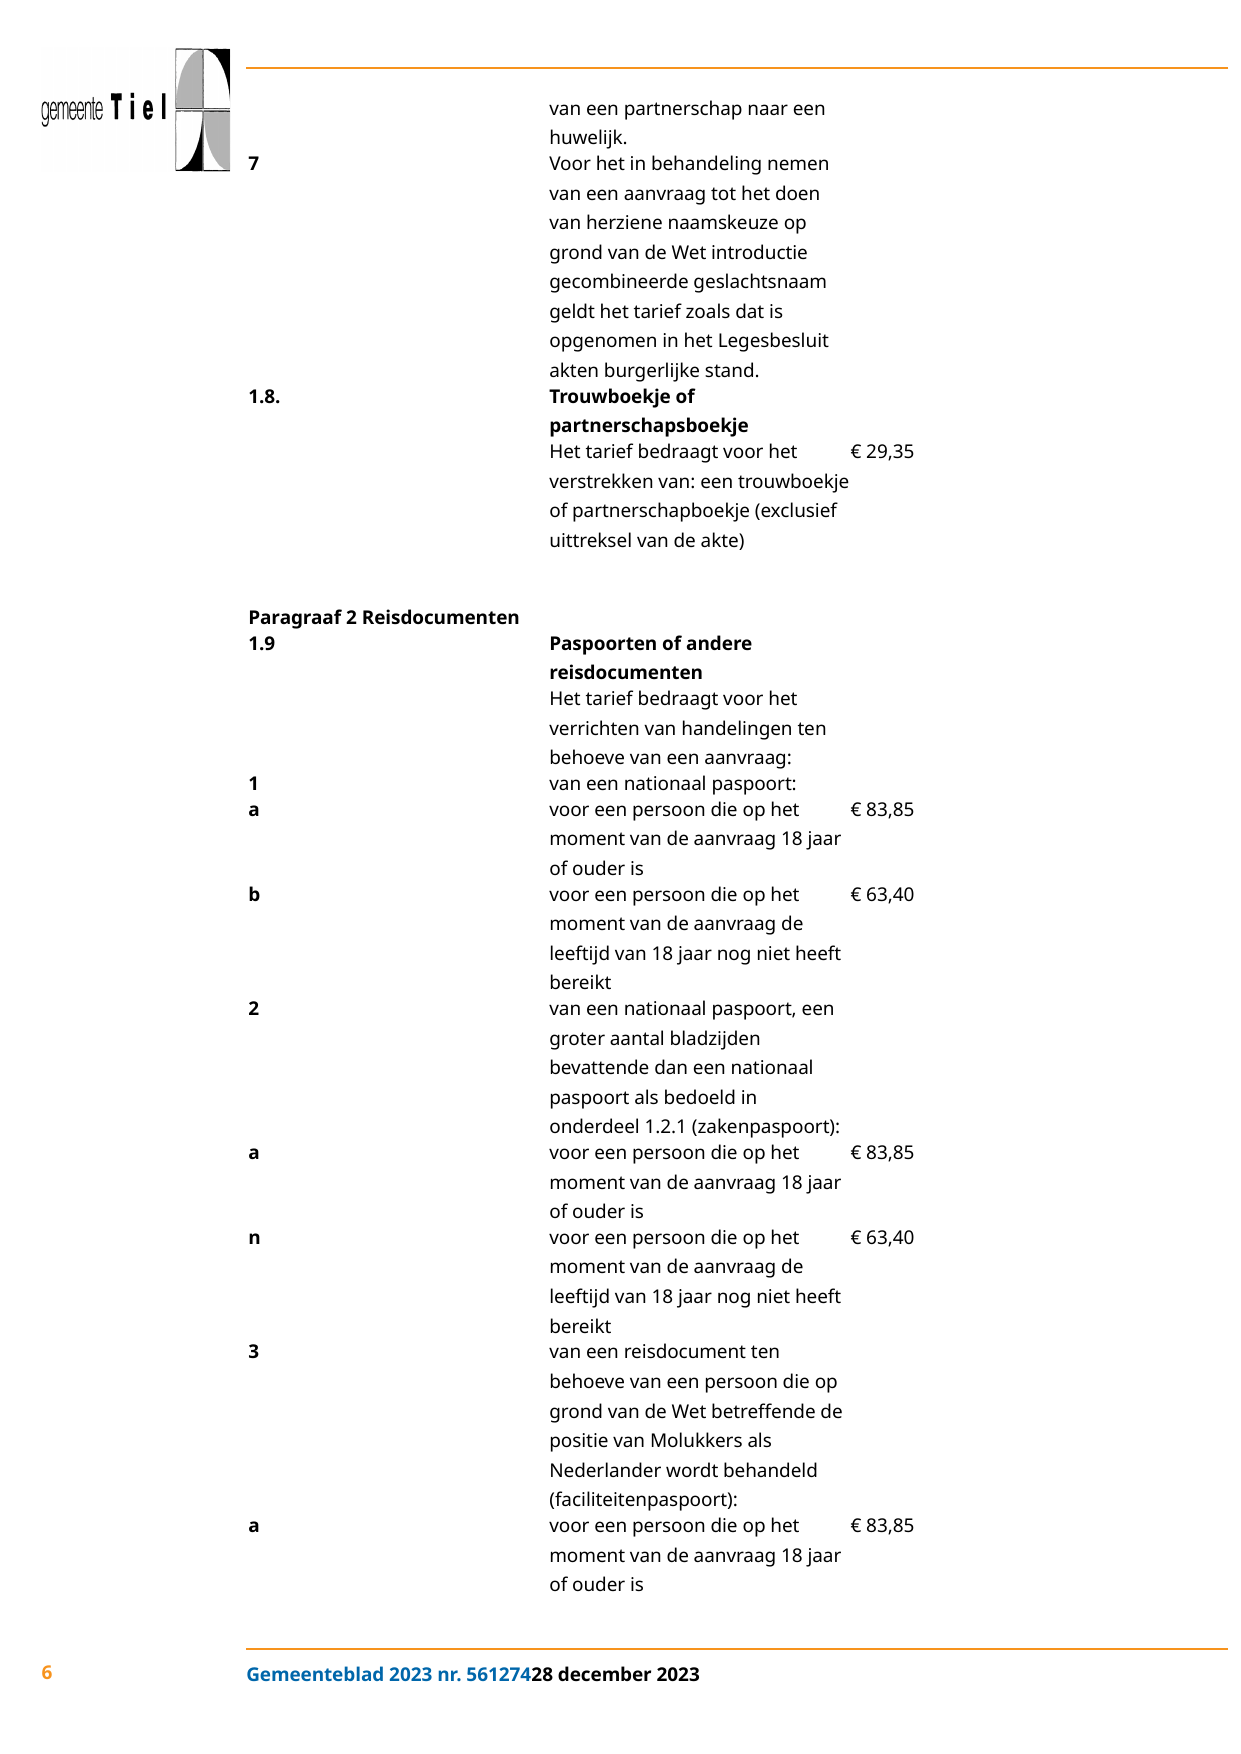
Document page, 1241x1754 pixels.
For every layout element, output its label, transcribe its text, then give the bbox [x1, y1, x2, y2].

table_cell € 83,85 [850, 1139, 1152, 1224]
table_cell [248, 438, 549, 553]
table_cell van een nationaal paspoort, een groter aantal bladzijden bevattende dan een nationaal paspoort als bedoeld in onderdeel 1.2.1 (zakenpaspoort): [549, 995, 850, 1139]
table_cell Trouwboekje of partnerschapsboekje [549, 383, 850, 438]
table_cell [248, 579, 549, 604]
table_cell € 83,85 [850, 1512, 1152, 1597]
table_cell voor een persoon die op het moment van de aanvraag 18 jaar of ouder is [549, 1512, 850, 1597]
table_cell [850, 150, 1152, 383]
table_cell 1.8. [248, 383, 549, 438]
table_cell [248, 95, 549, 150]
table_cell 1.9 [248, 630, 549, 685]
table_cell [248, 553, 549, 578]
table_cell [850, 604, 1152, 630]
table_cell 1 [248, 770, 549, 796]
table_cell € 63,40 [850, 881, 1152, 995]
table_cell [549, 604, 850, 630]
table_cell van een nationaal paspoort: [549, 770, 850, 796]
table_cell [850, 553, 1152, 578]
table_cell € 83,85 [850, 796, 1152, 881]
table_cell 3 [248, 1339, 549, 1512]
table_cell [850, 579, 1152, 604]
table_cell b [248, 881, 549, 995]
table_cell voor een persoon die op het moment van de aanvraag 18 jaar of ouder is [549, 796, 850, 881]
table_cell Het tarief bedraagt voor het verstrekken van: een trouwboekje of partnerschapboekje (exclusief uittreksel van de akte) [549, 438, 850, 553]
table_cell [850, 995, 1152, 1139]
table_cell Paragraaf 2 Reisdocumenten [248, 604, 549, 630]
table_cell € 29,35 [850, 438, 1152, 553]
table_cell voor een persoon die op het moment van de aanvraag de leeftijd van 18 jaar nog niet heeft bereikt [549, 1224, 850, 1339]
table_cell Het tarief bedraagt voor het verrichten van handelingen ten behoeve van een aanvraag: [549, 685, 850, 770]
table_cell voor een persoon die op het moment van de aanvraag de leeftijd van 18 jaar nog niet heeft bereikt [549, 881, 850, 995]
table_cell [850, 383, 1152, 438]
table_cell van een reisdocument ten behoeve van een persoon die op grond van de Wet betreffende de positie van Molukkers als Nederlander wordt behandeld (faciliteitenpaspoort): [549, 1339, 850, 1512]
table_cell 7 [248, 150, 549, 383]
picture [41, 47, 231, 172]
table_cell n [248, 1224, 549, 1339]
table_cell [850, 630, 1152, 685]
table_cell van een partnerschap naar een huwelijk. [549, 95, 850, 150]
table_cell [850, 1339, 1152, 1512]
table_cell Paspoorten of andere reisdocumenten [549, 630, 850, 685]
table_cell [850, 95, 1152, 150]
table_cell a [248, 796, 549, 881]
table_cell [850, 770, 1152, 796]
table_cell [549, 579, 850, 604]
table_cell € 63,40 [850, 1224, 1152, 1339]
table_cell [850, 685, 1152, 770]
table_cell Voor het in behandeling nemen van een aanvraag tot het doen van herziene naamskeuze op grond van de Wet introductie gecombineerde geslachtsnaam geldt het tarief zoals dat is opgenomen in het Legesbesluit akten burgerlijke stand. [549, 150, 850, 383]
table_cell a [248, 1512, 549, 1597]
table_cell [549, 553, 850, 578]
table_cell voor een persoon die op het moment van de aanvraag 18 jaar of ouder is [549, 1139, 850, 1224]
table_cell 2 [248, 995, 549, 1139]
table_cell [248, 685, 549, 770]
table_cell a [248, 1139, 549, 1224]
